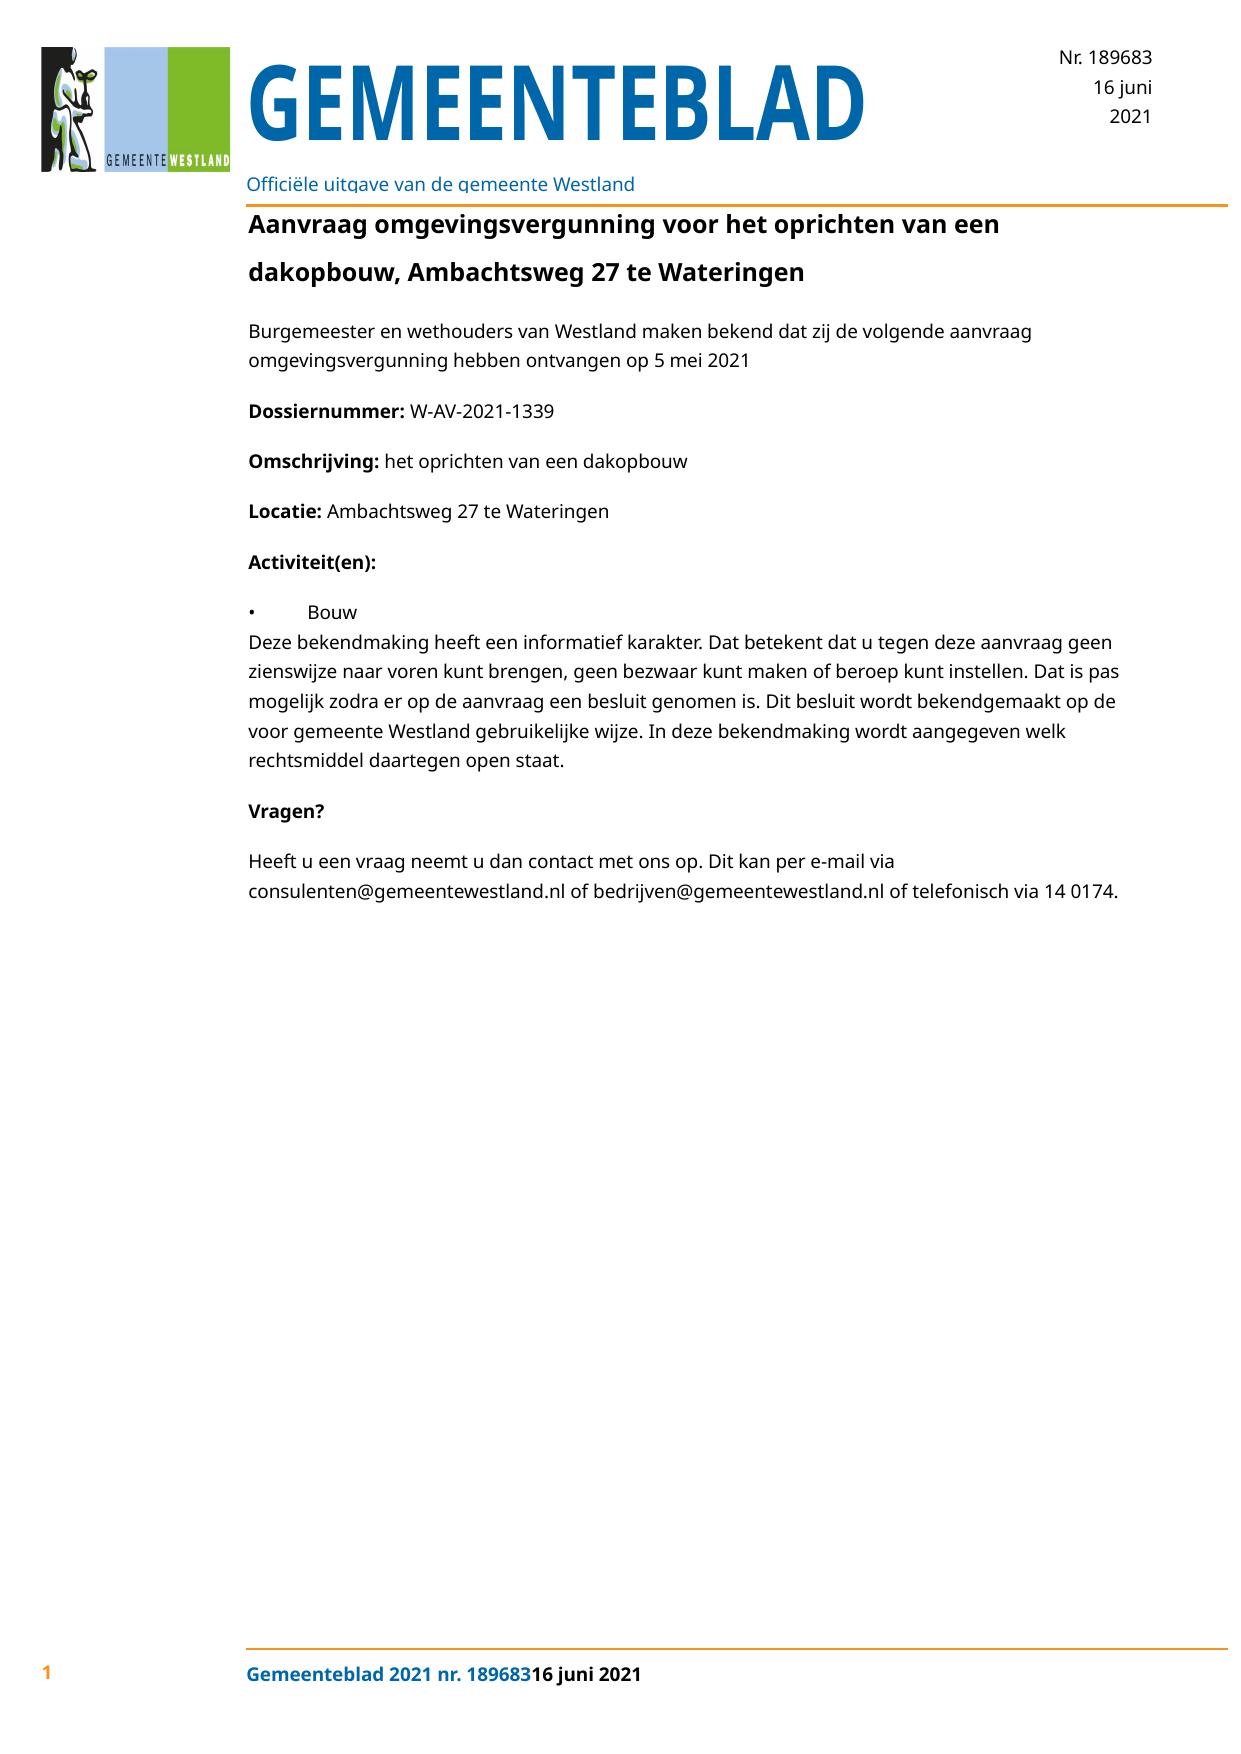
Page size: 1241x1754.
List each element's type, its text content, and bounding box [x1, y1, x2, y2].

text Vragen? [248, 798, 1152, 824]
list Bouw [248, 599, 1152, 625]
text Deze bekendmaking heeft een informatief karakter. Dat betekent dat u tegen deze aanvraag geen zienswijze naar voren kunt brengen, geen bezwaar kunt maken of beroep kunt instellen. Dat is pas mogelijk zodra er op de aanvraag een besluit genomen is. Dit besluit wordt bekendgemaakt op de voor gemeente Westland gebruikelijke wijze. In deze bekendmaking wordt aangegeven welk rechtsmiddel daartegen open staat. [248, 629, 1152, 773]
text Activiteit(en): [248, 549, 1152, 575]
text Dossiernummer: W-AV-2021-1339 [248, 398, 1152, 424]
picture [41, 47, 231, 172]
text Burgemeester en wethouders van Westland maken bekend dat zij de volgende aanvraag omgevingsvergunning hebben ontvangen op 5 mei 2021 [248, 318, 1152, 373]
text Locatie: Ambachtsweg 27 te Wateringen [248, 499, 1152, 524]
text Omschrijving: het oprichten van een dakopbouw [248, 448, 1152, 474]
text Heeft u een vraag neemt u dan contact met ons op. Dit kan per e-mail via consulenten@gemeentewestland.nl of bedrijven@gemeentewestland.nl of telefonisch via 14 0174. [248, 848, 1152, 904]
text Aanvraag omgevingsvergunning voor het oprichten van een dakopbouw, Ambachtsweg 27 te Wateringen [248, 207, 1152, 288]
